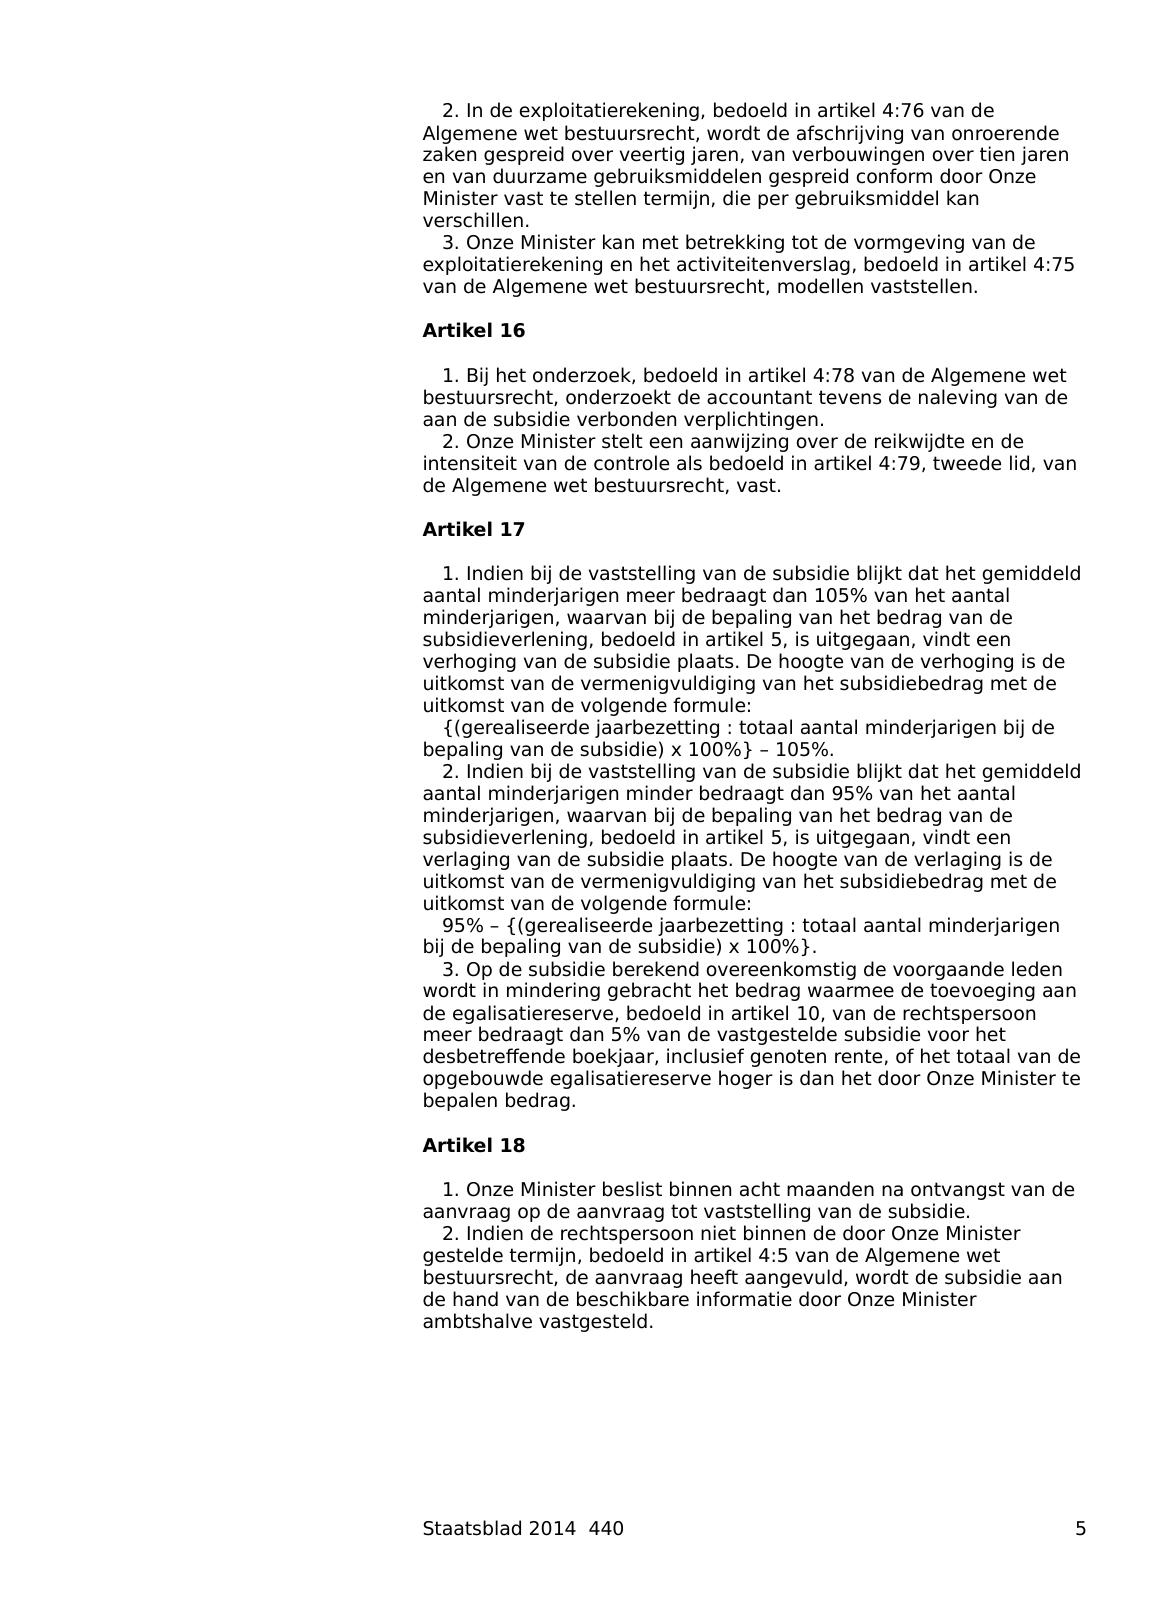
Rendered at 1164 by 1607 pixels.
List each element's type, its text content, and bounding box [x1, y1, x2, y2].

text 1. Bij het onderzoek, bedoeld in artikel 4:78 van de Algemene wet bestuursrecht, onderzoekt de accountant tevens de naleving van de aan de subsidie verbonden verplichtingen. [422, 364, 1087, 431]
subtitle Artikel 16 [422, 320, 1087, 342]
text {(gerealiseerde jaarbezetting : totaal aantal minderjarigen bij de bepaling van de subsidie) x 100%} – 105%. [422, 717, 1087, 761]
text 2. Indien de rechtspersoon niet binnen de door Onze Minister gestelde termijn, bedoeld in artikel 4:5 van de Algemene wet bestuursrecht, de aanvraag heeft aangevuld, wordt de subsidie aan de hand van de beschikbare informatie door Onze Minister ambtshalve vastgesteld. [422, 1223, 1087, 1332]
subtitle Artikel 18 [422, 1134, 1087, 1156]
text 2. Onze Minister stelt een aanwijzing over de reikwijdte en de intensiteit van de controle als bedoeld in artikel 4:79, tweede lid, van de Algemene wet bestuursrecht, vast. [422, 431, 1087, 496]
text 1. Onze Minister beslist binnen acht maanden na ontvangst van de aanvraag op de aanvraag tot vaststelling van de subsidie. [422, 1179, 1087, 1223]
text 1. Indien bij de vaststelling van de subsidie blijkt dat het gemiddeld aantal minderjarigen meer bedraagt dan 105% van het aantal minderjarigen, waarvan bij de bepaling van het bedrag van de subsidieverlening, bedoeld in artikel 5, is uitgegaan, vindt een verhoging van de subsidie plaats. De hoogte van de verhoging is de uitkomst van de vermenigvuldiging van het subsidiebedrag met de uitkomst van de volgende formule: [422, 563, 1087, 717]
text 2. In de exploitatierekening, bedoeld in artikel 4:76 van de Algemene wet bestuursrecht, wordt de afschrijving van onroerende zaken gespreid over veertig jaren, van verbouwingen over tien jaren en van duurzame gebruiksmiddelen gespreid conform door Onze Minister vast te stellen termijn, die per gebruiksmiddel kan verschillen. [422, 100, 1087, 232]
text 3. Op de subsidie berekend overeenkomstig de voorgaande leden wordt in mindering gebracht het bedrag waarmee de toevoeging aan de egalisatiereserve, bedoeld in artikel 10, van de rechtspersoon meer bedraagt dan 5% van de vastgestelde subsidie voor het desbetreffende boekjaar, inclusief genoten rente, of het totaal van de opgebouwde egalisatiereserve hoger is dan het door Onze Minister te bepalen bedrag. [422, 958, 1087, 1112]
text 3. Onze Minister kan met betrekking tot de vormgeving van de exploitatierekening en het activiteitenverslag, bedoeld in artikel 4:75 van de Algemene wet bestuursrecht, modellen vaststellen. [422, 232, 1087, 298]
subtitle Artikel 17 [422, 519, 1087, 541]
text 95% – {(gerealiseerde jaarbezetting : totaal aantal minderjarigen bij de bepaling van de subsidie) x 100%}. [422, 914, 1087, 958]
text 2. Indien bij de vaststelling van de subsidie blijkt dat het gemiddeld aantal minderjarigen minder bedraagt dan 95% van het aantal minderjarigen, waarvan bij de bepaling van het bedrag van de subsidieverlening, bedoeld in artikel 5, is uitgegaan, vindt een verlaging van de subsidie plaats. De hoogte van de verlaging is de uitkomst van de vermenigvuldiging van het subsidiebedrag met de uitkomst van de volgende formule: [422, 761, 1087, 914]
